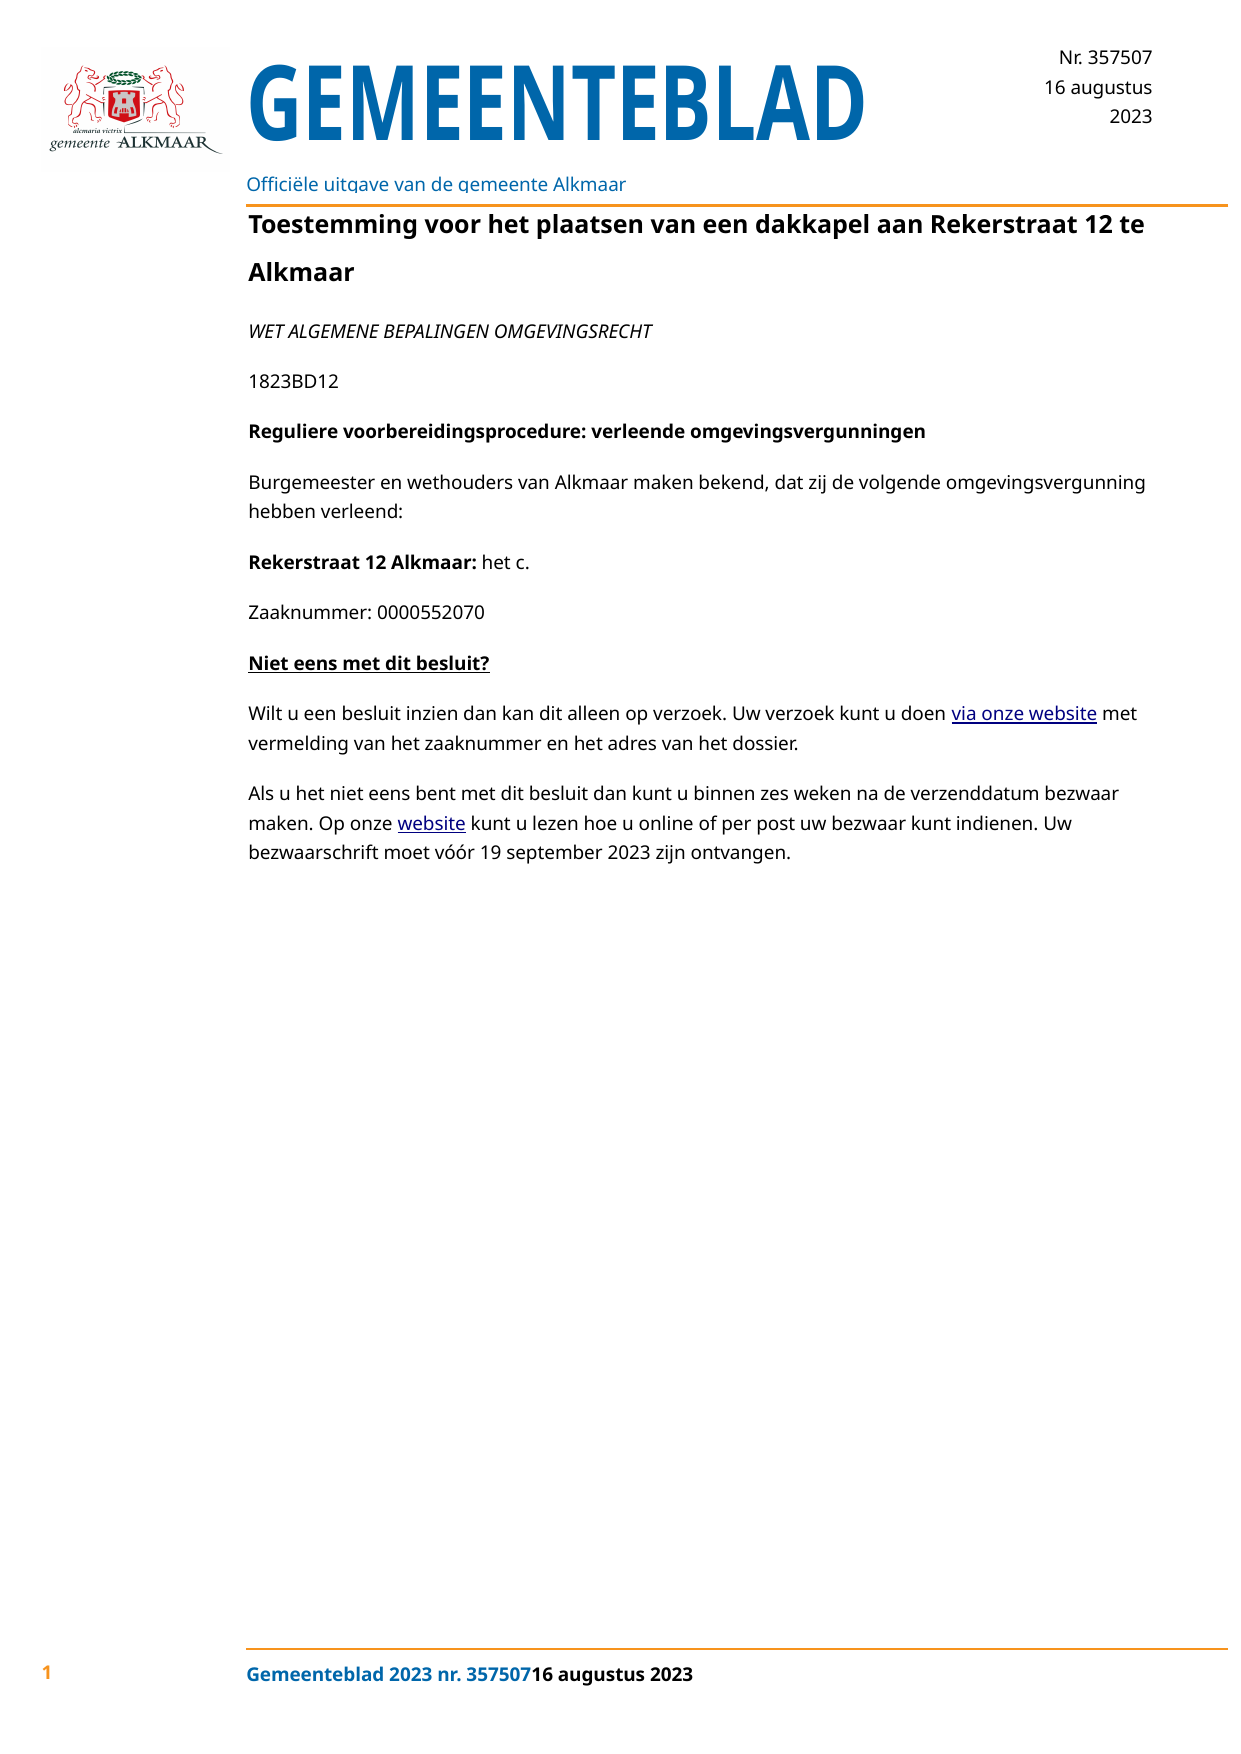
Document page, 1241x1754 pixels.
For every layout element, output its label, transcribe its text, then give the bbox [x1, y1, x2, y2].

text 1823BD12 [248, 368, 1152, 394]
text Als u het niet eens bent met dit besluit dan kunt u binnen zes weken na de verzenddatum bezwaar maken. Op onze website kunt u lezen hoe u online of per post uw bezwaar kunt indienen. Uw bezwaarschrift moet vóór 19 september 2023 zijn ontvangen. [248, 780, 1152, 865]
text Zaaknummer: 0000552070 [248, 599, 1152, 625]
text Reguliere voorbereidingsprocedure: verleende omgevingsvergunningen [248, 419, 1152, 444]
text Rekerstraat 12 Alkmaar: het c. [248, 549, 1152, 575]
text WET ALGEMENE BEPALINGEN OMGEVINGSRECHT [248, 318, 1152, 344]
picture [41, 47, 231, 172]
text Niet eens met dit besluit? [248, 650, 1152, 676]
text Wilt u een besluit inzien dan kan dit alleen op verzoek. Uw verzoek kunt u doen via onze website met vermelding van het zaaknummer en het adres van het dossier. [248, 700, 1152, 756]
text Toestemming voor het plaatsen van een dakkapel aan Rekerstraat 12 te Alkmaar [248, 207, 1152, 288]
text Burgemeester en wethouders van Alkmaar maken bekend, dat zij de volgende omgevingsvergunning hebben verleend: [248, 469, 1152, 524]
